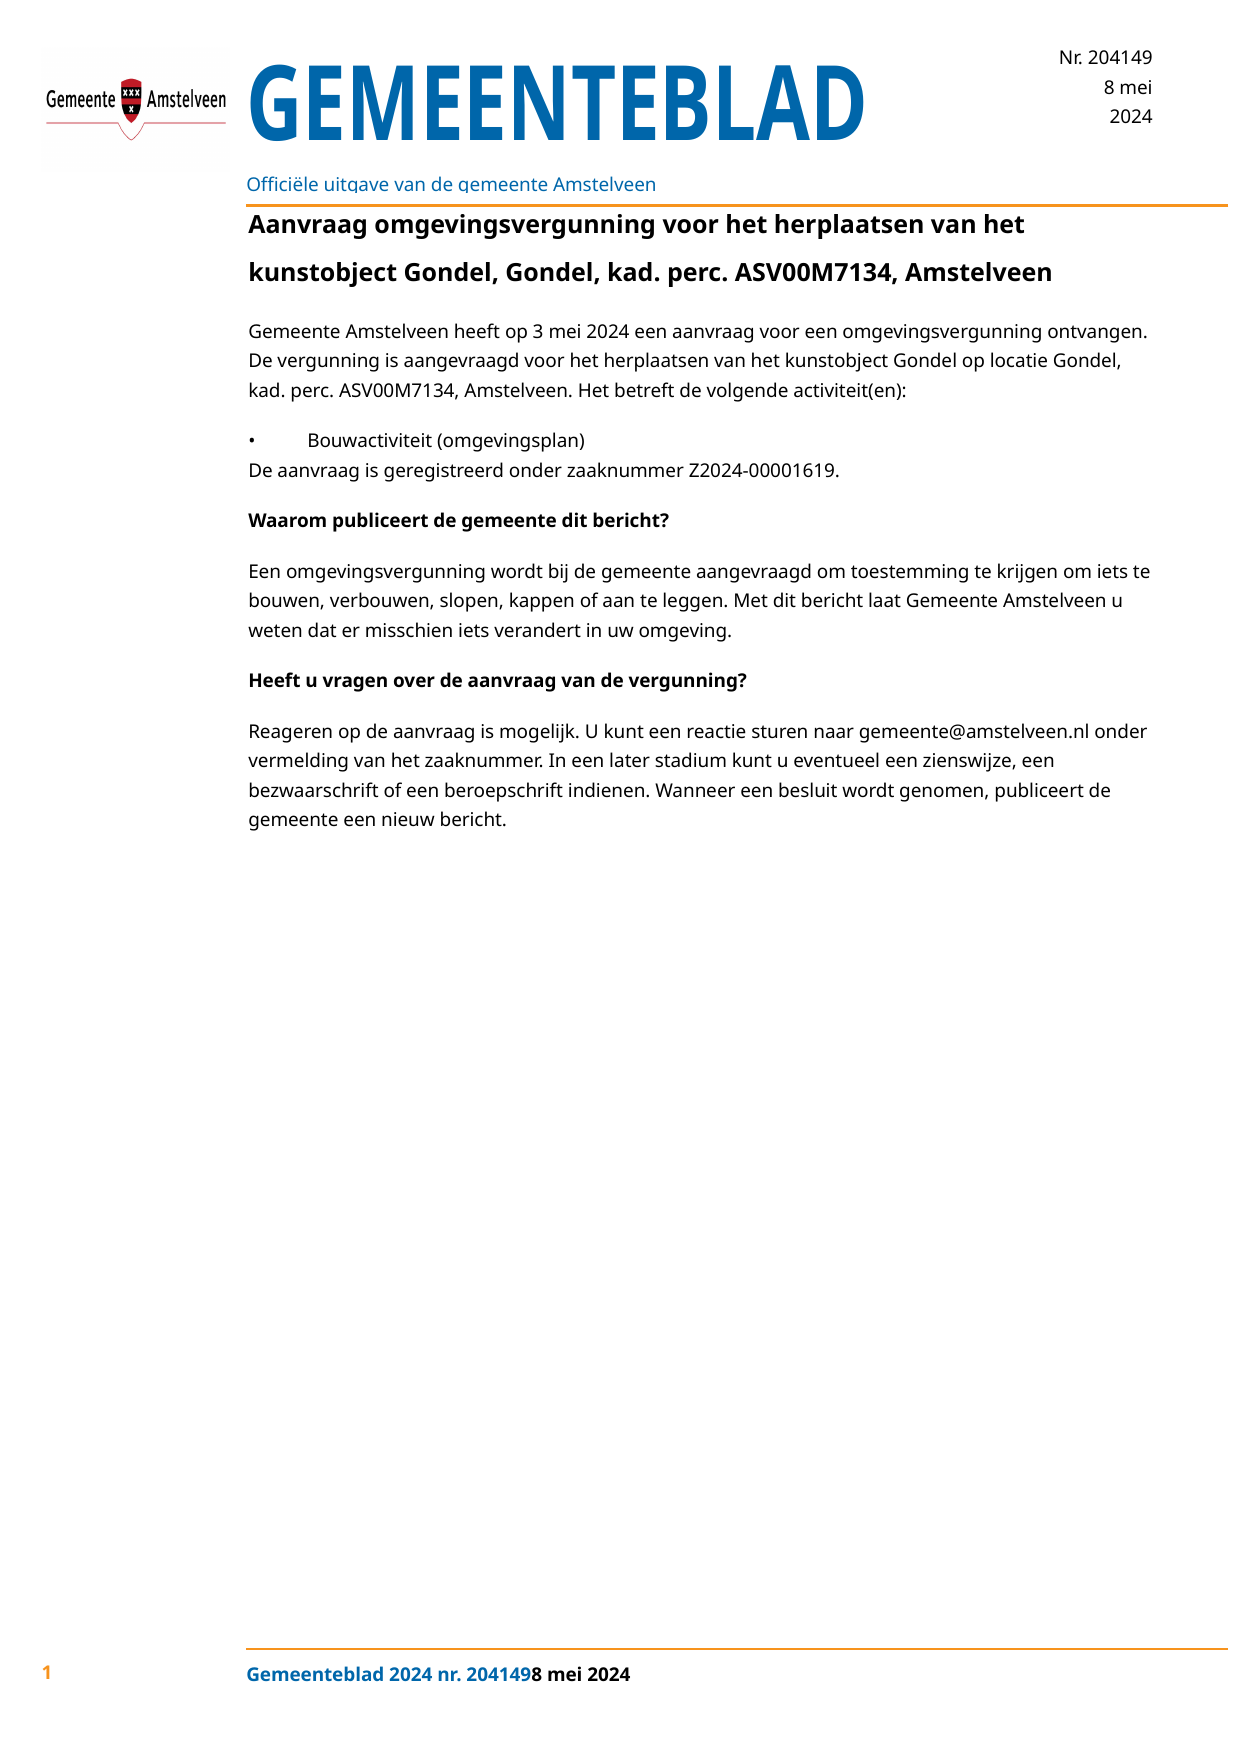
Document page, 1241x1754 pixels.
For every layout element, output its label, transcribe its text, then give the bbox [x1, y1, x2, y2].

text Reageren op de aanvraag is mogelijk. U kunt een reactie sturen naar gemeente@amstelveen.nl onder vermelding van het zaaknummer. In een later stadium kunt u eventueel een zienswijze, een bezwaarschrift of een beroepschrift indienen. Wanneer een besluit wordt genomen, publiceert de gemeente een nieuw bericht. [248, 718, 1152, 832]
text Waarom publiceert de gemeente dit bericht? [248, 507, 1152, 533]
text Aanvraag omgevingsvergunning voor het herplaatsen van het kunstobject Gondel, Gondel, kad. perc. ASV00M7134, Amstelveen [248, 207, 1152, 288]
list Bouwactiviteit (omgevingsplan) [248, 427, 1152, 453]
text Heeft u vragen over de aanvraag van de vergunning? [248, 667, 1152, 693]
picture [41, 47, 231, 172]
text De aanvraag is geregistreerd onder zaaknummer Z2024-00001619. [248, 457, 1152, 483]
text Een omgevingsvergunning wordt bij de gemeente aangevraagd om toestemming te krijgen om iets te bouwen, verbouwen, slopen, kappen of aan te leggen. Met dit bericht laat Gemeente Amstelveen u weten dat er misschien iets verandert in uw omgeving. [248, 558, 1152, 643]
text Gemeente Amstelveen heeft op 3 mei 2024 een aanvraag voor een omgevingsvergunning ontvangen. De vergunning is aangevraagd voor het herplaatsen van het kunstobject Gondel op locatie Gondel, kad. perc. ASV00M7134, Amstelveen. Het betreft de volgende activiteit(en): [248, 318, 1152, 403]
